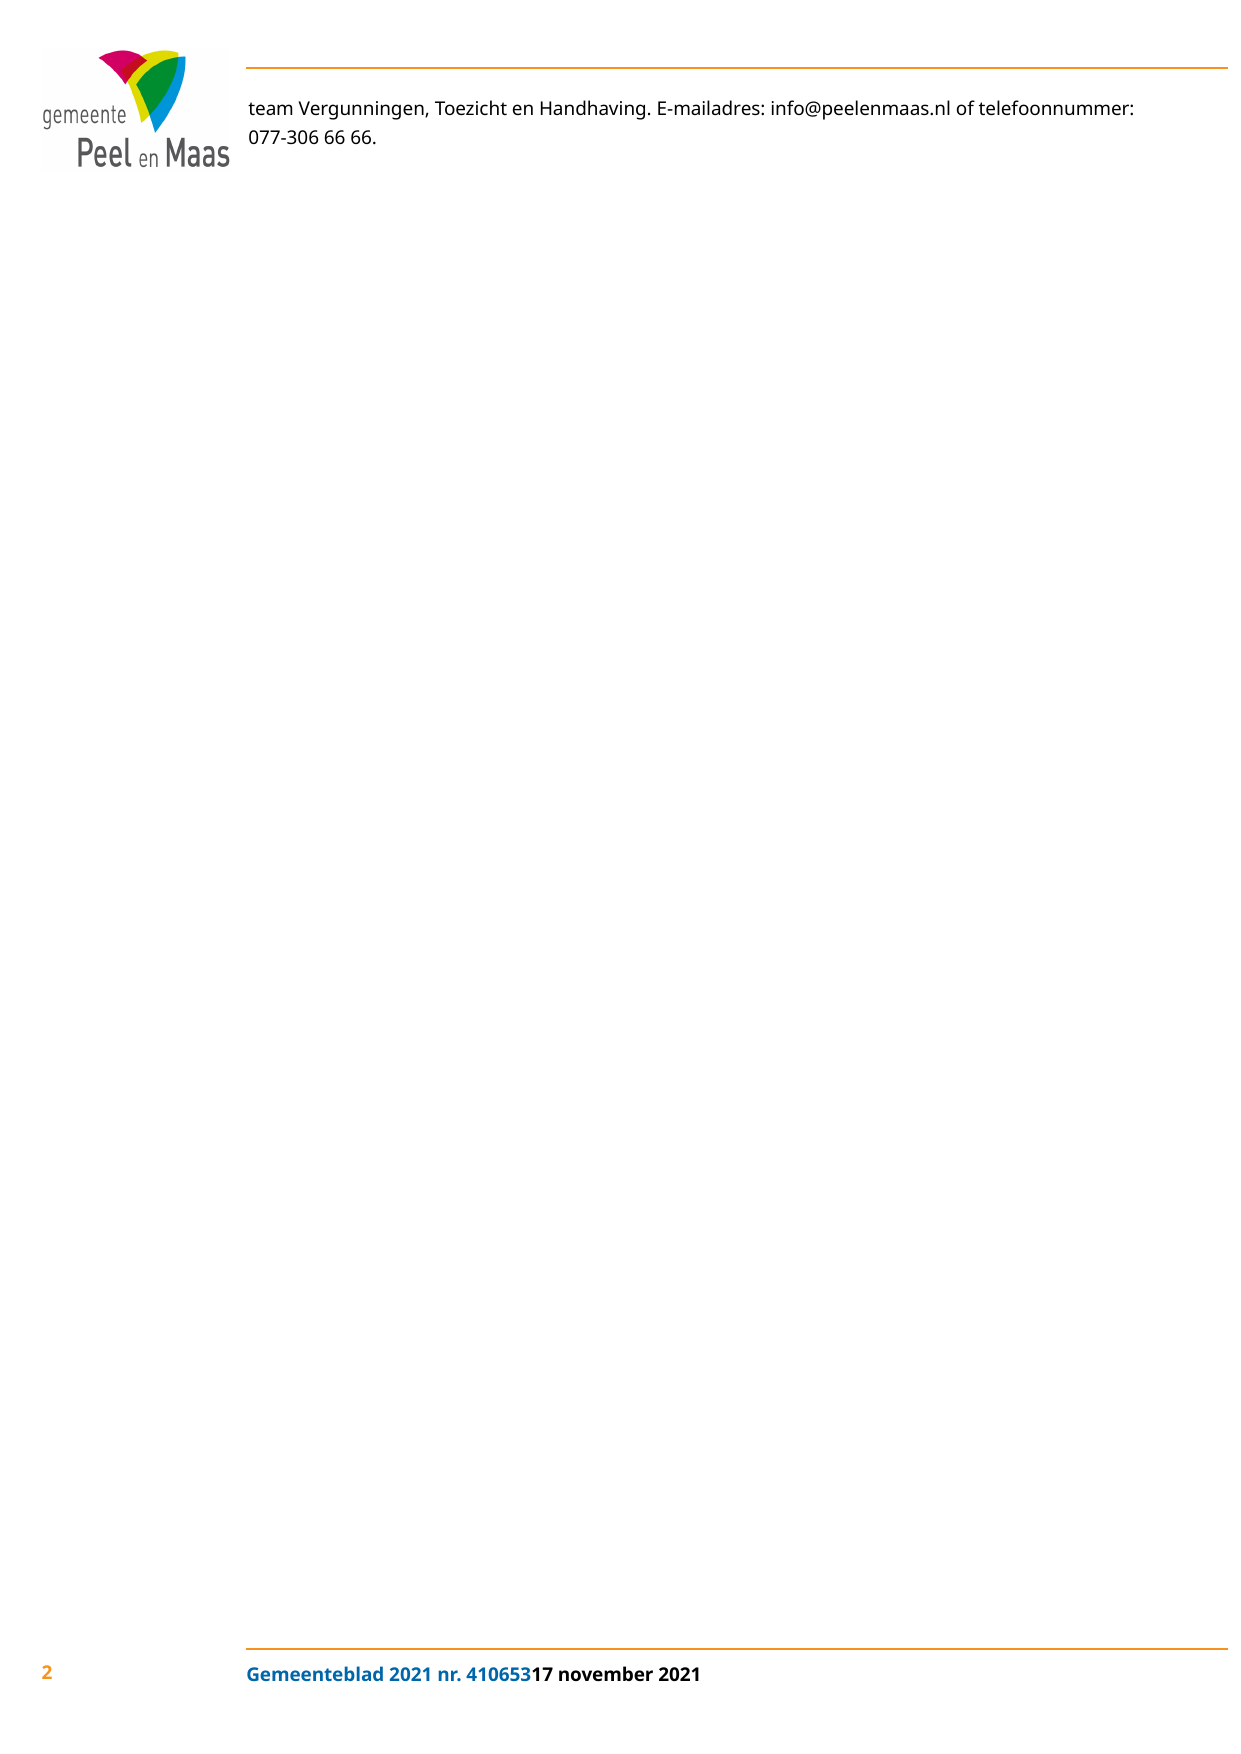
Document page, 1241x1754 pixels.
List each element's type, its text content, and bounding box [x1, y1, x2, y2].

picture [41, 47, 231, 172]
text team Vergunningen, Toezicht en Handhaving. E-mailadres: info@peelenmaas.nl of telefoonnummer: 077-306 66 66. [248, 95, 1152, 150]
